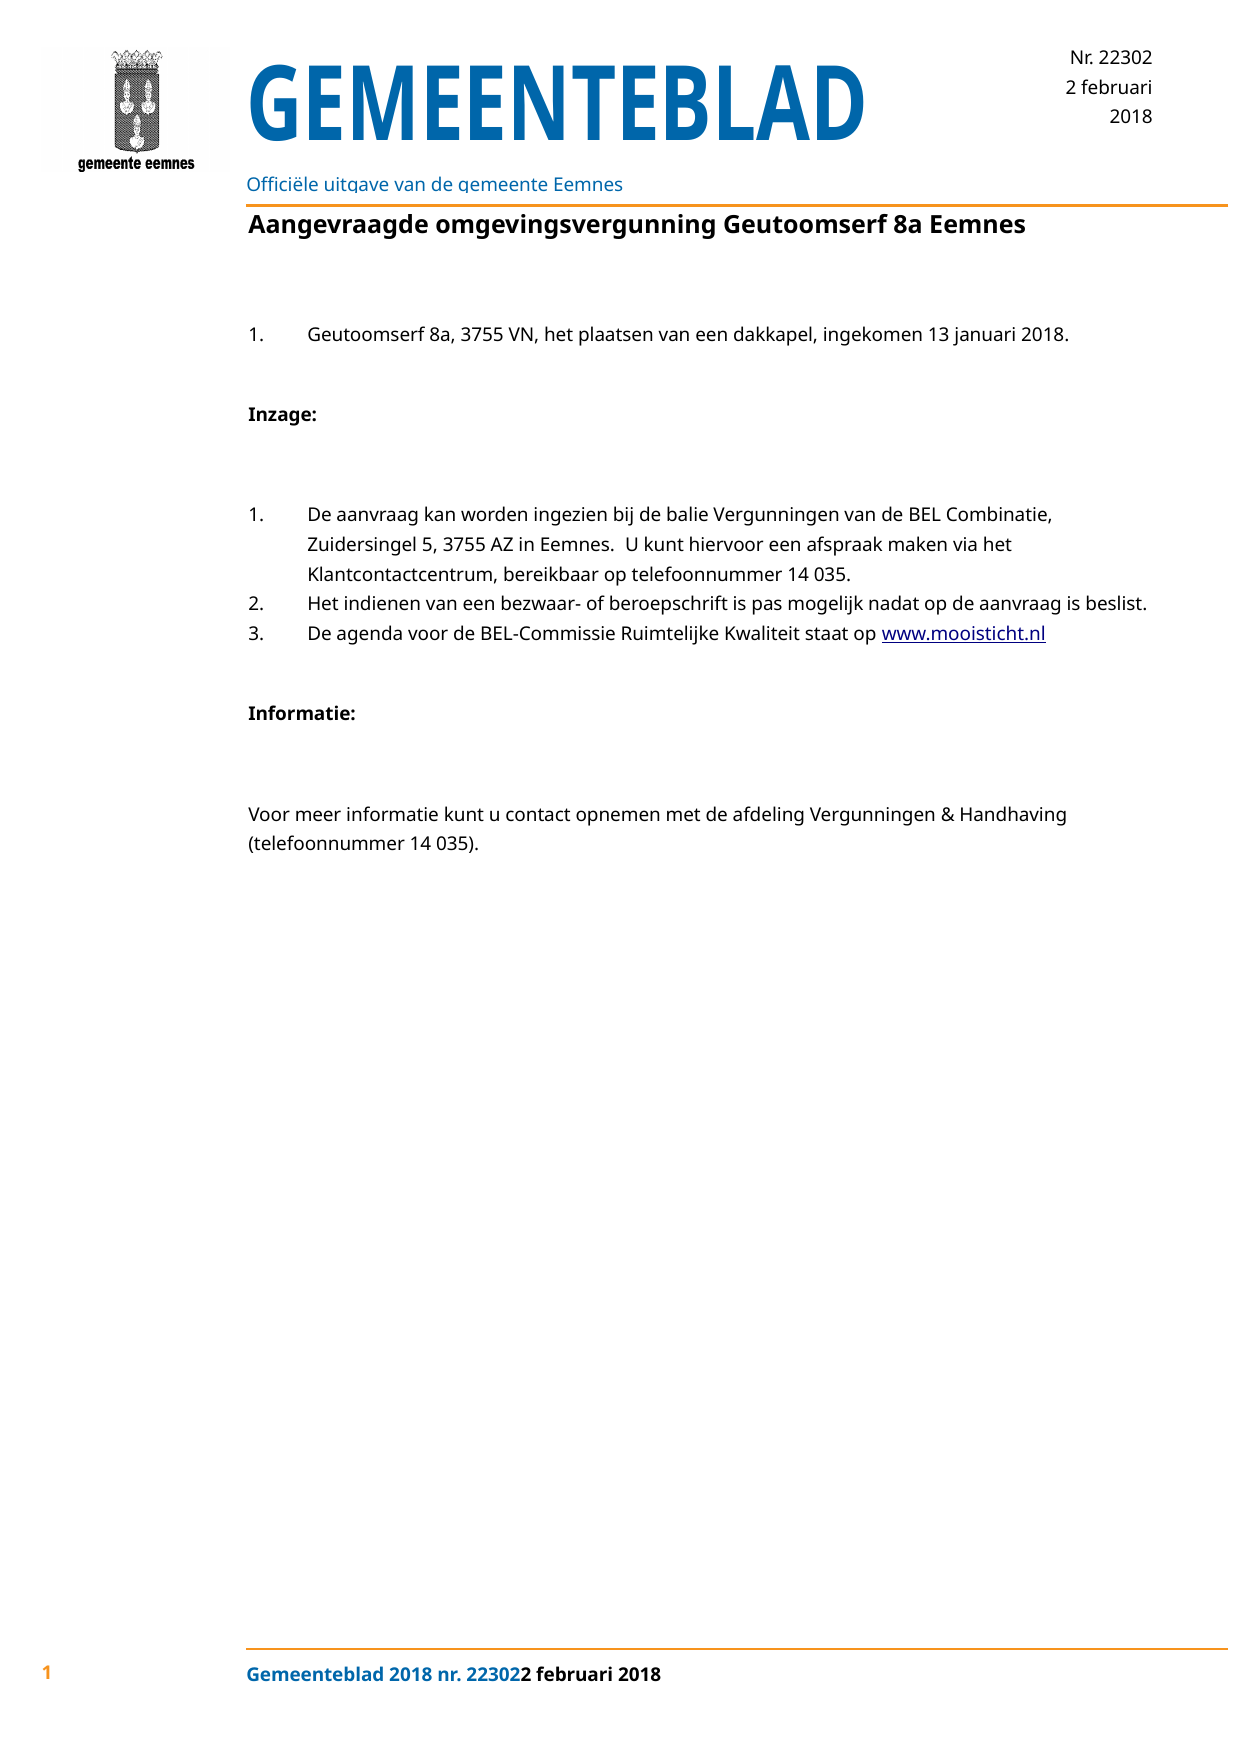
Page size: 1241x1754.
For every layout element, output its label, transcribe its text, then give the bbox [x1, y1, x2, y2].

text Inzage: [248, 401, 1152, 426]
list Geutoomserf 8a, 3755 VN, het plaatsen van een dakkapel, ingekomen 13 januari 2018. [248, 321, 1152, 346]
text Informatie: [248, 700, 1152, 726]
list De agenda voor de BEL-Commissie Ruimtelijke Kwaliteit staat op www.mooisticht.nl [248, 620, 1152, 646]
picture [41, 47, 231, 172]
list De aanvraag kan worden ingezien bij de balie Vergunningen van de BEL Combinatie, Zuidersingel 5, 3755 AZ in Eemnes. U kunt hiervoor een afspraak maken via het Klantcontactcentrum, bereikbaar op telefoonnummer 14 035. [248, 502, 1152, 586]
text Voor meer informatie kunt u contact opnemen met de afdeling Vergunningen & Handhaving (telefoonnummer 14 035). [248, 801, 1152, 856]
text Aangevraagde omgevingsvergunning Geutoomserf 8a Eemnes [248, 207, 1152, 241]
list Het indienen van een bezwaar- of beroepschrift is pas mogelijk nadat op de aanvraag is beslist. [248, 590, 1152, 616]
